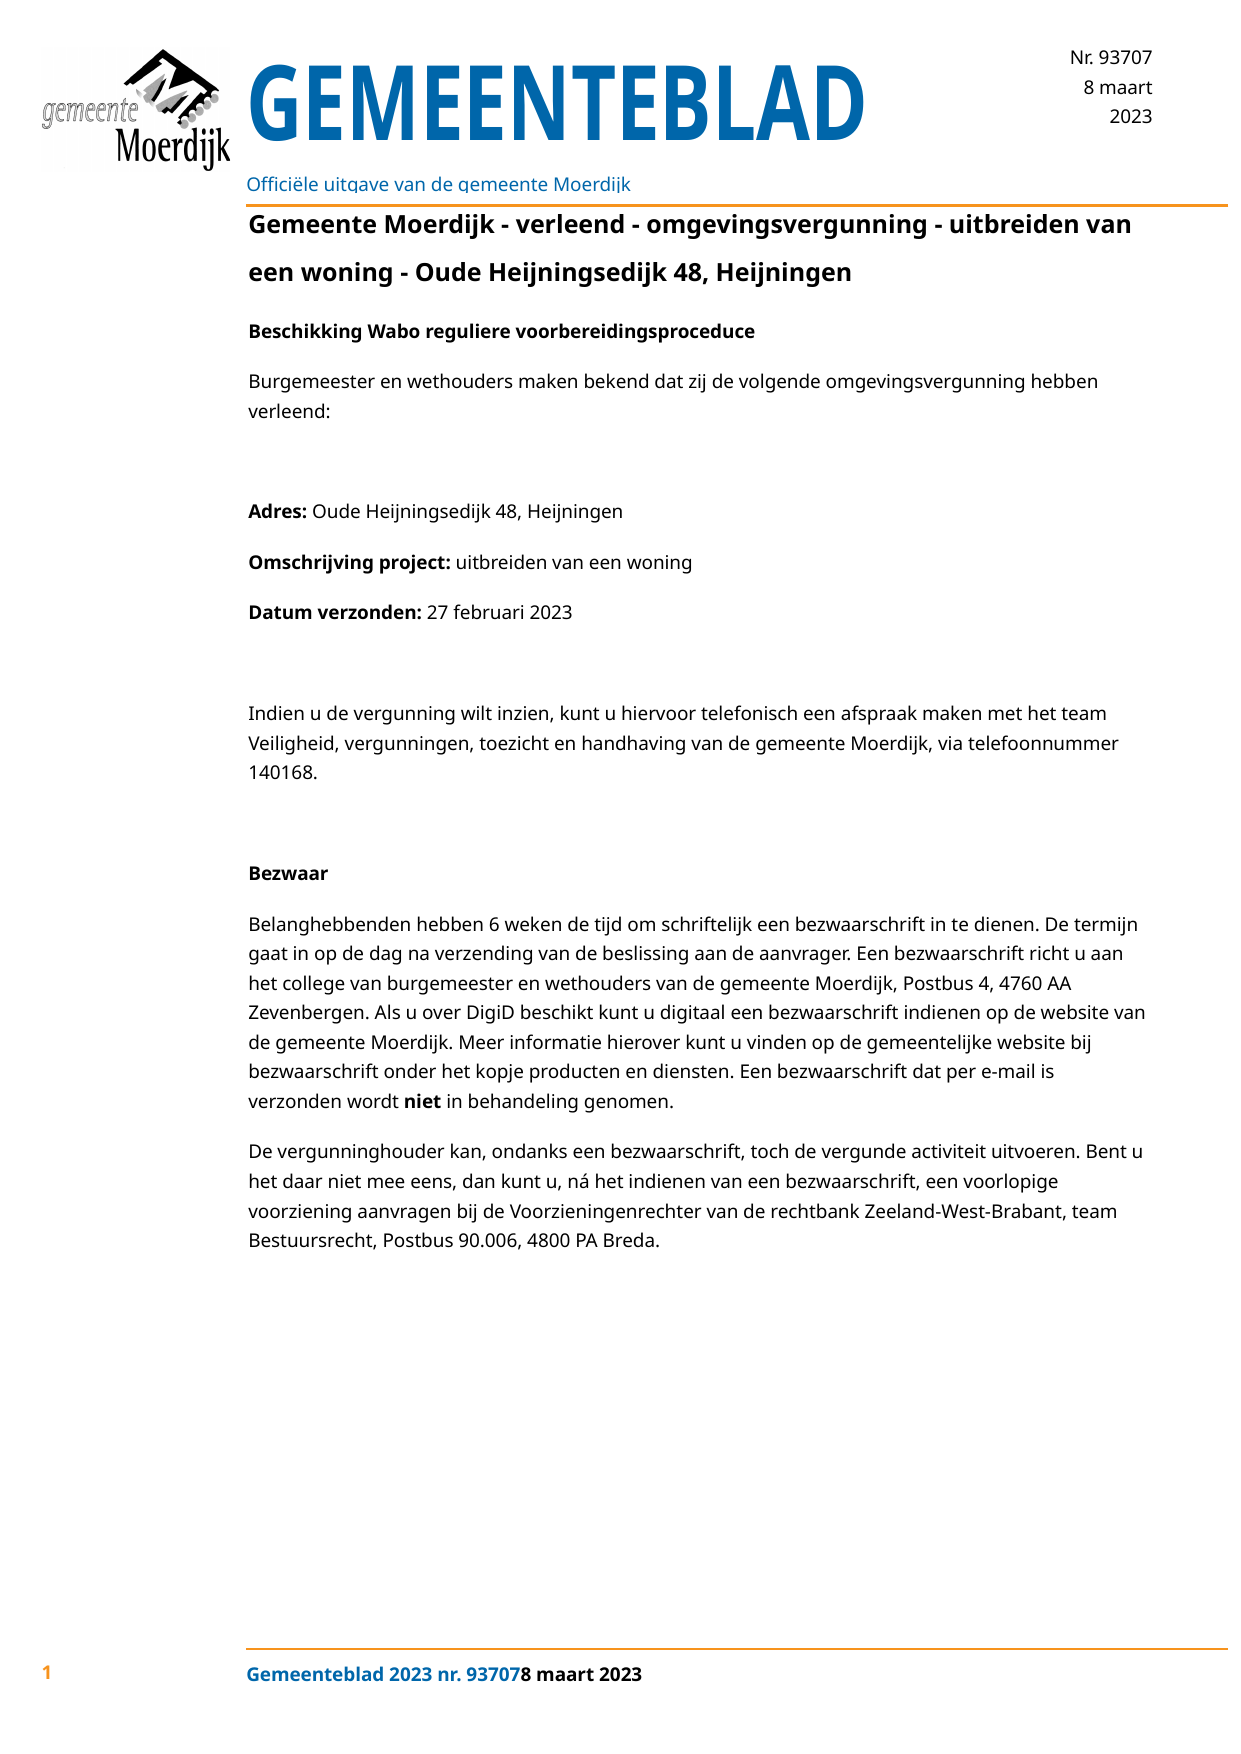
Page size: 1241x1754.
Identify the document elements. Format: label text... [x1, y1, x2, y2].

text Datum verzonden: 27 februari 2023 [248, 599, 1152, 625]
text Burgemeester en wethouders maken bekend dat zij de volgende omgevingsvergunning hebben verleend: [248, 368, 1152, 424]
text Omschrijving project: uitbreiden van een woning [248, 549, 1152, 575]
picture [41, 47, 231, 172]
text Beschikking Wabo reguliere voorbereidingsproceduce [248, 318, 1152, 344]
text De vergunninghouder kan, ondanks een bezwaarschrift, toch de vergunde activiteit uitvoeren. Bent u het daar niet mee eens, dan kunt u, ná het indienen van een bezwaarschrift, een voorlopige voorziening aanvragen bij de Voorzieningenrechter van de rechtbank Zeeland-West-Brabant, team Bestuursrecht, Postbus 90.006, 4800 PA Breda. [248, 1139, 1152, 1253]
text Indien u de vergunning wilt inzien, kunt u hiervoor telefonisch een afspraak maken met het team Veiligheid, vergunningen, toezicht en handhaving van de gemeente Moerdijk, via telefoonnummer 140168. [248, 700, 1152, 785]
text Adres: Oude Heijningsedijk 48, Heijningen [248, 499, 1152, 524]
text Gemeente Moerdijk - verleend - omgevingsvergunning - uitbreiden van een woning - Oude Heijningsedijk 48, Heijningen [248, 207, 1152, 288]
text Bezwaar [248, 860, 1152, 886]
text Belanghebbenden hebben 6 weken de tijd om schriftelijk een bezwaarschrift in te dienen. De termijn gaat in op de dag na verzending van de beslissing aan de aanvrager. Een bezwaarschrift richt u aan het college van burgemeester en wethouders van de gemeente Moerdijk, Postbus 4, 4760 AA Zevenbergen. Als u over DigiD beschikt kunt u digitaal een bezwaarschrift indienen op de website van de gemeente Moerdijk. Meer informatie hierover kunt u vinden op de gemeentelijke website bij bezwaarschrift onder het kopje producten en diensten. Een bezwaarschrift dat per e-mail is verzonden wordt niet in behandeling genomen. [248, 911, 1152, 1114]
